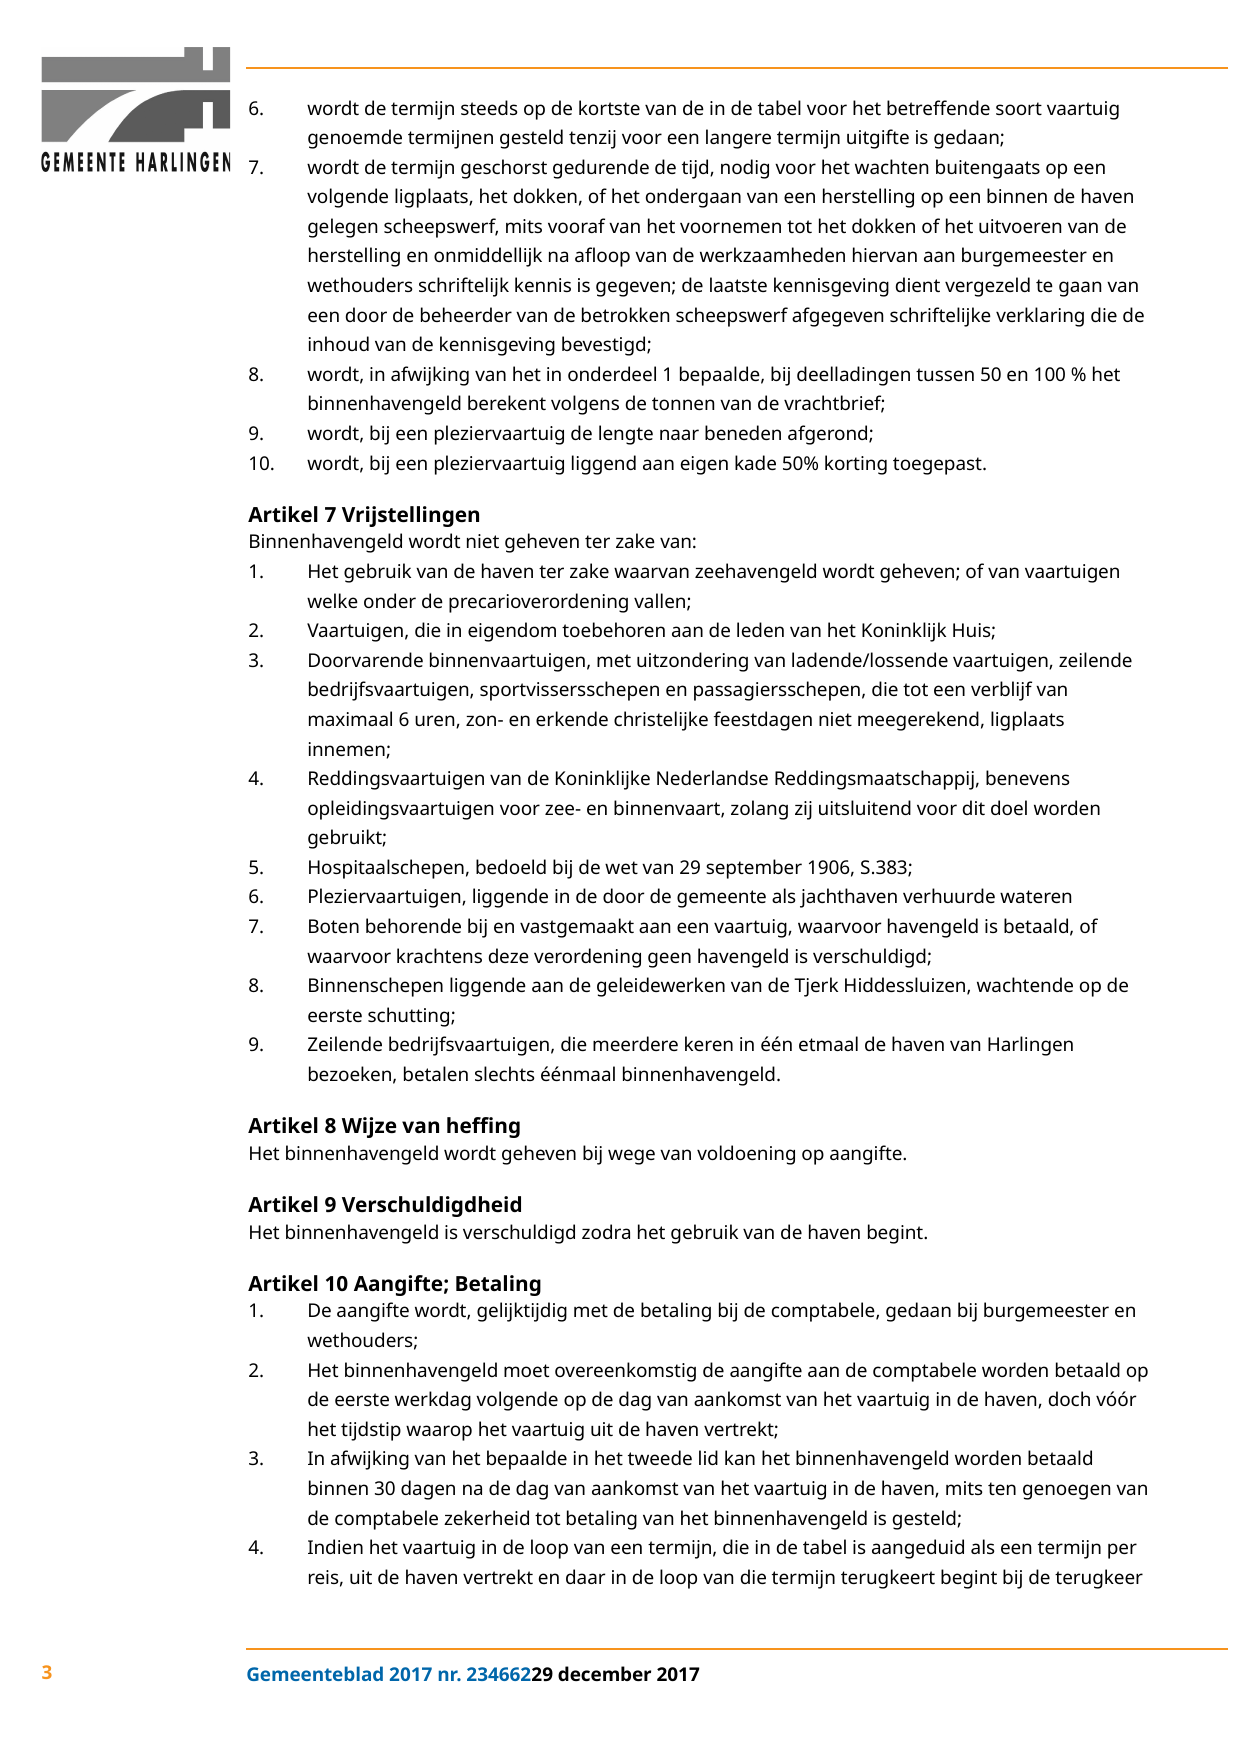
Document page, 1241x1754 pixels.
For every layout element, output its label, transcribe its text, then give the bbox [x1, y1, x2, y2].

text Artikel 10 Aangifte; Betaling [248, 1269, 1152, 1298]
list De aangifte wordt, gelijktijdig met de betaling bij de comptabele, gedaan bij burgemeester en wethouders; [248, 1298, 1152, 1353]
list Boten behorende bij en vastgemaakt aan een vaartuig, waarvoor havengeld is betaald, of waarvoor krachtens deze verordening geen havengeld is verschuldigd; [248, 913, 1152, 968]
text Binnenhavengeld wordt niet geheven ter zake van: [248, 529, 1152, 554]
list wordt de termijn steeds op de kortste van de in de tabel voor het betreffende soort vaartuig genoemde termijnen gesteld tenzij voor een langere termijn uitgifte is gedaan; [248, 95, 1152, 150]
text Het binnenhavengeld is verschuldigd zodra het gebruik van de haven begint. [248, 1219, 1152, 1244]
list wordt, in afwijking van het in onderdeel 1 bepaalde, bij deelladingen tussen 50 en 100 % het binnenhavengeld berekent volgens de tonnen van de vrachtbrief; [248, 361, 1152, 416]
list wordt de termijn geschorst gedurende de tijd, nodig voor het wachten buitengaats op een volgende ligplaats, het dokken, of het ondergaan van een herstelling op een binnen de haven gelegen scheepswerf, mits vooraf van het voornemen tot het dokken of het uitvoeren van de herstelling en onmiddellijk na afloop van de werkzaamheden hiervan aan burgemeester en wethouders schriftelijk kennis is gegeven; de laatste kennisgeving dient vergezeld te gaan van een door de beheerder van de betrokken scheepswerf afgegeven schriftelijke verklaring die de inhoud van de kennisgeving bevestigd; [248, 154, 1152, 357]
list Hospitaalschepen, bedoeld bij de wet van 29 september 1906, S.383; [248, 854, 1152, 880]
text Het binnenhavengeld wordt geheven bij wege van voldoening op aangifte. [248, 1140, 1152, 1166]
list In afwijking van het bepaalde in het tweede lid kan het binnenhavengeld worden betaald binnen 30 dagen na de dag van aankomst van het vaartuig in de haven, mits ten genoegen van de comptabele zekerheid tot betaling van het binnenhavengeld is gesteld; [248, 1446, 1152, 1531]
list Doorvarende binnenvaartuigen, met uitzondering van ladende/lossende vaartuigen, zeilende bedrijfsvaartuigen, sportvissersschepen en passagiersschepen, die tot een verblijf van maximaal 6 uren, zon- en erkende christelijke feestdagen niet meegerekend, ligplaats innemen; [248, 647, 1152, 761]
picture [41, 47, 231, 172]
list Pleziervaartuigen, liggende in de door de gemeente als jachthaven verhuurde wateren [248, 884, 1152, 909]
list Reddingsvaartuigen van de Koninklijke Nederlandse Reddingsmaatschappij, benevens opleidingsvaartuigen voor zee- en binnenvaart, zolang zij uitsluitend voor dit doel worden gebruikt; [248, 765, 1152, 850]
list wordt, bij een pleziervaartuig liggend aan eigen kade 50% korting toegepast. [248, 450, 1152, 476]
list wordt, bij een pleziervaartuig de lengte naar beneden afgerond; [248, 420, 1152, 446]
text Artikel 9 Verschuldigdheid [248, 1190, 1152, 1219]
list Het gebruik van de haven ter zake waarvan zeehavengeld wordt geheven; of van vaartuigen welke onder de precarioverordening vallen; [248, 558, 1152, 613]
text Artikel 7 Vrijstellingen [248, 500, 1152, 529]
list Zeilende bedrijfsvaartuigen, die meerdere keren in één etmaal de haven van Harlingen bezoeken, betalen slechts éénmaal binnenhavengeld. [248, 1032, 1152, 1087]
list Vaartuigen, die in eigendom toebehoren aan de leden van het Koninklijk Huis; [248, 617, 1152, 643]
list Indien het vaartuig in de loop van een termijn, die in de tabel is aangeduid als een termijn per reis, uit de haven vertrekt en daar in de loop van die termijn terugkeert begint bij de terugkeer [248, 1534, 1152, 1590]
text Artikel 8 Wijze van heffing [248, 1112, 1152, 1140]
list Het binnenhavengeld moet overeenkomstig de aangifte aan de comptabele worden betaald op de eerste werkdag volgende op de dag van aankomst van het vaartuig in de haven, doch vóór het tijdstip waarop het vaartuig uit de haven vertrekt; [248, 1357, 1152, 1442]
list Binnenschepen liggende aan de geleidewerken van de Tjerk Hiddessluizen, wachtende op de eerste schutting; [248, 972, 1152, 1028]
